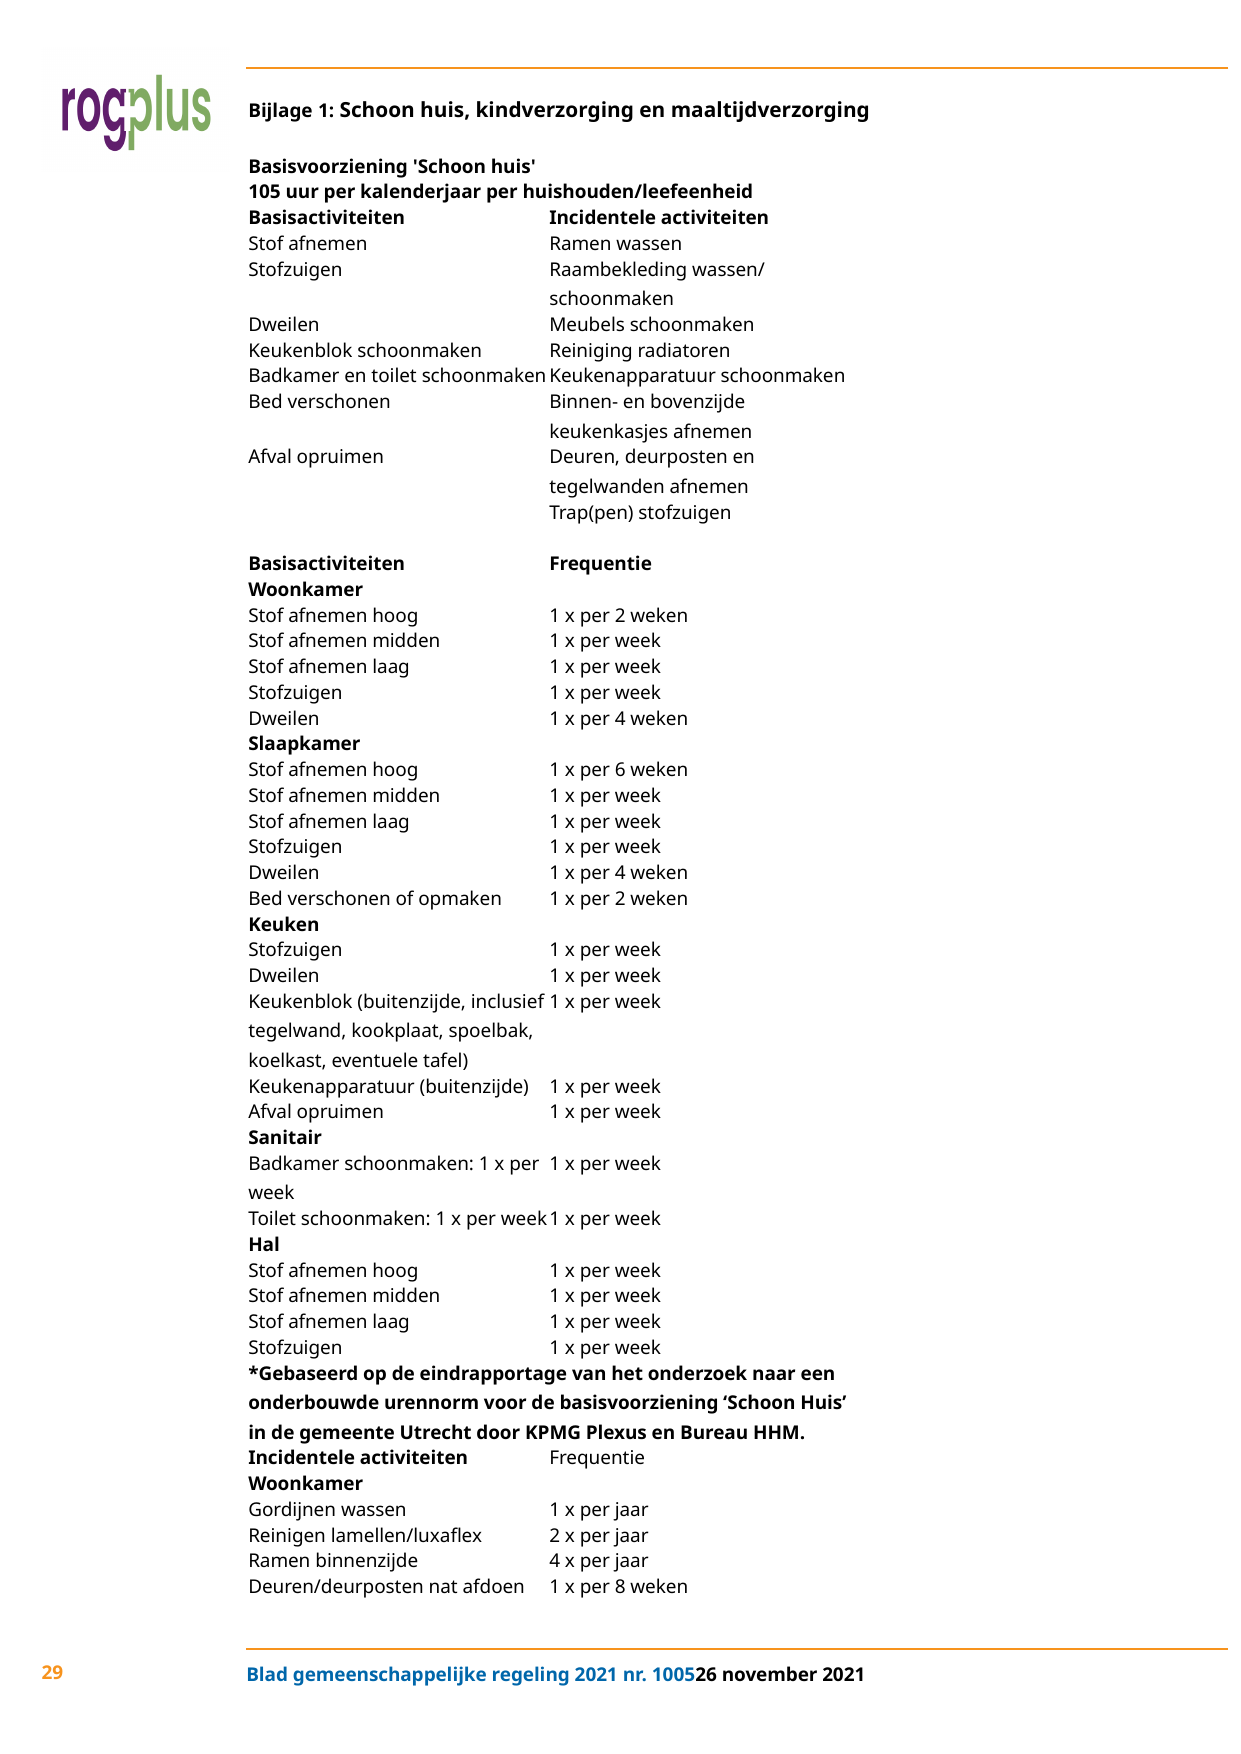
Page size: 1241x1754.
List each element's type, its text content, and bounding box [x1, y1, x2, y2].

table_cell Bed verschonen [248, 389, 549, 444]
table_cell Stof afnemen laag [248, 654, 549, 679]
table_cell Stof afnemen hoog [248, 1257, 549, 1282]
table_cell 1 x per week [549, 654, 850, 679]
table_cell Reinigen lamellen/luxaflex [248, 1522, 549, 1547]
table_cell Dweilen [248, 311, 549, 337]
table_cell Stof afnemen laag [248, 1308, 549, 1334]
table_cell Stof afnemen midden [248, 782, 549, 808]
table_cell 1 x per week [549, 1283, 850, 1308]
table_cell Hal [248, 1231, 850, 1257]
table_cell Woonkamer [248, 1470, 850, 1496]
table_cell Trap(pen) stofzuigen [549, 499, 850, 525]
table_cell Badkamer schoonmaken: 1 x per week [248, 1150, 549, 1205]
table_cell Frequentie [549, 1445, 850, 1470]
table_cell 1 x per week [549, 936, 850, 962]
table_cell 2 x per jaar [549, 1522, 850, 1547]
table_cell 1 x per 2 weken [549, 602, 850, 628]
table_cell Keuken [248, 911, 850, 936]
table_cell Incidentele activiteiten [549, 205, 850, 230]
table_cell Stofzuigen [248, 256, 549, 311]
table_cell 1 x per week [549, 988, 850, 1073]
table_cell 1 x per week [549, 1308, 850, 1334]
table_cell Afval opruimen [248, 1099, 549, 1124]
table_cell 1 x per week [549, 1257, 850, 1282]
table_cell Woonkamer [248, 576, 850, 602]
table_cell 4 x per jaar [549, 1548, 850, 1573]
table_cell Raambekleding wassen/ schoonmaken [549, 256, 850, 311]
table_cell Stof afnemen hoog [248, 756, 549, 782]
table_cell Stofzuigen [248, 679, 549, 705]
table_cell Ramen wassen [549, 230, 850, 256]
table_cell Bed verschonen of opmaken [248, 885, 549, 911]
table_cell Keukenblok (buitenzijde, inclusief tegelwand, kookplaat, spoelbak, koelkast, eventuele tafel) [248, 988, 549, 1073]
table_cell Slaapkamer [248, 731, 850, 756]
table_cell Dweilen [248, 962, 549, 988]
table_cell Reiniging radiatoren [549, 337, 850, 363]
table_cell Toilet schoonmaken: 1 x per week [248, 1205, 549, 1231]
table_cell Basisactiviteiten [248, 551, 549, 576]
table_cell *Gebaseerd op de eindrapportage van het onderzoek naar een onderbouwde urennorm voor de basisvoorziening ‘Schoon Huis’ in de gemeente Utrecht door KPMG Plexus en Bureau HHM. [248, 1360, 850, 1444]
table_cell Stof afnemen laag [248, 808, 549, 833]
table_cell Stof afnemen midden [248, 628, 549, 653]
table_cell [248, 525, 850, 551]
table_cell Afval opruimen [248, 444, 549, 499]
table_cell 1 x per week [549, 1073, 850, 1098]
table_cell 1 x per week [549, 962, 850, 988]
table_cell 1 x per week [549, 782, 850, 808]
table_cell 1 x per week [549, 808, 850, 833]
table_cell 1 x per week [549, 679, 850, 705]
table_cell Stofzuigen [248, 936, 549, 962]
table_cell 1 x per week [549, 628, 850, 653]
table_cell Keukenapparatuur schoonmaken [549, 363, 850, 388]
table_cell Keukenblok schoonmaken [248, 337, 549, 363]
table_cell Deuren, deurposten en tegelwanden afnemen [549, 444, 850, 499]
table_cell Stofzuigen [248, 834, 549, 859]
text Bijlage 1: Schoon huis, kindverzorging en maaltijdverzorging [248, 95, 1152, 123]
table_cell Ramen binnenzijde [248, 1548, 549, 1573]
table_cell Dweilen [248, 705, 549, 731]
table_cell Stof afnemen [248, 230, 549, 256]
table_cell Badkamer en toilet schoonmaken [248, 363, 549, 388]
table_cell 1 x per week [549, 1099, 850, 1124]
table_cell Stofzuigen [248, 1334, 549, 1360]
table_cell Incidentele activiteiten [248, 1445, 549, 1470]
table_cell Dweilen [248, 859, 549, 885]
table_cell [248, 499, 549, 525]
table_cell Sanitair [248, 1124, 850, 1150]
table_cell 1 x per 8 weken [549, 1573, 850, 1599]
table_cell 1 x per week [549, 1205, 850, 1231]
table_cell Stof afnemen midden [248, 1283, 549, 1308]
table_header Basisvoorziening 'Schoon huis' [248, 153, 850, 179]
picture [41, 47, 231, 172]
table_cell 1 x per jaar [549, 1496, 850, 1522]
table_cell Keukenapparatuur (buitenzijde) [248, 1073, 549, 1098]
table_cell 1 x per 4 weken [549, 705, 850, 731]
table_cell 1 x per 2 weken [549, 885, 850, 911]
table_cell 1 x per week [549, 1334, 850, 1360]
table_cell 1 x per 6 weken [549, 756, 850, 782]
table_cell 105 uur per kalenderjaar per huishouden/leefeenheid [248, 179, 850, 204]
table_cell Stof afnemen hoog [248, 602, 549, 628]
table_cell Frequentie [549, 551, 850, 576]
table_cell Meubels schoonmaken [549, 311, 850, 337]
table_cell Gordijnen wassen [248, 1496, 549, 1522]
table_cell 1 x per 4 weken [549, 859, 850, 885]
table_cell Binnen- en bovenzijde keukenkasjes afnemen [549, 389, 850, 444]
table_cell 1 x per week [549, 834, 850, 859]
table_cell 1 x per week [549, 1150, 850, 1205]
table_cell Basisactiviteiten [248, 205, 549, 230]
table_cell Deuren/deurposten nat afdoen [248, 1573, 549, 1599]
